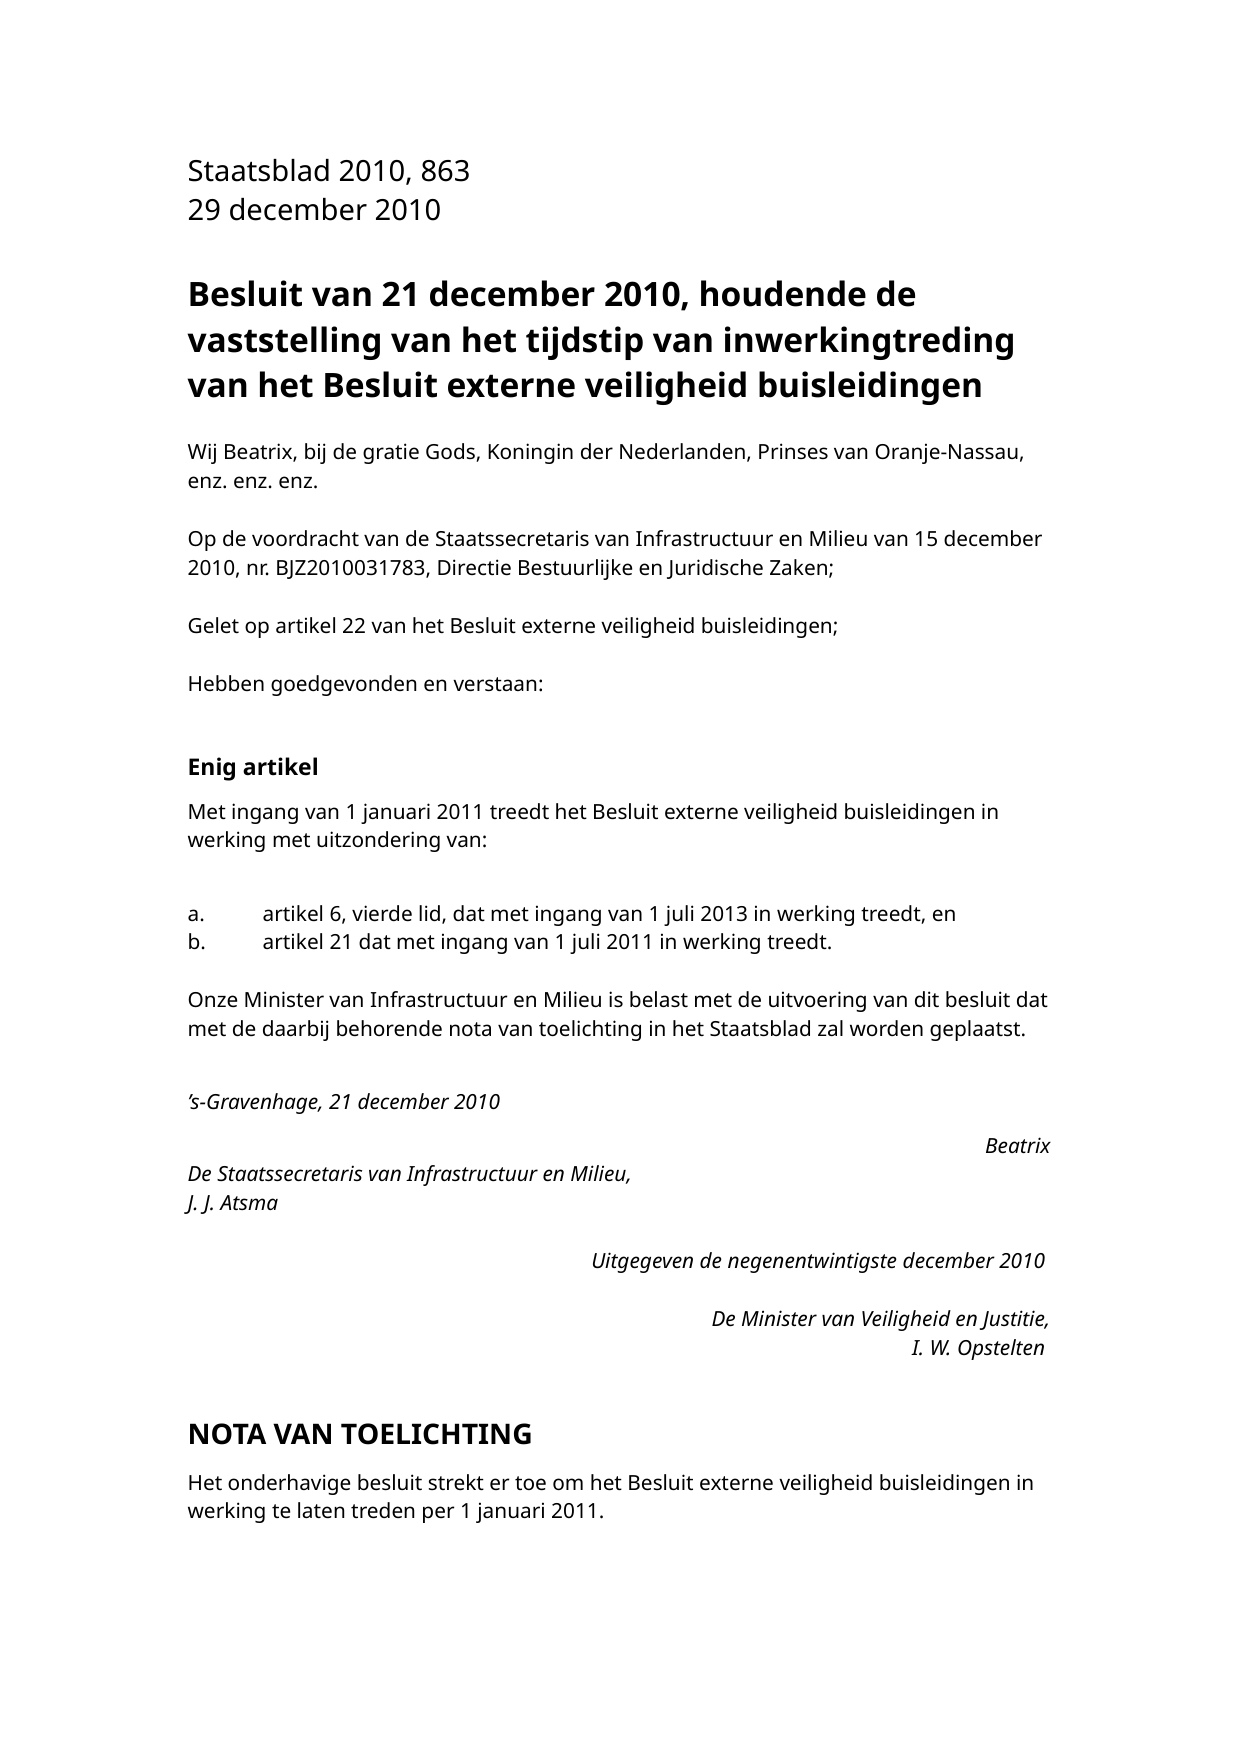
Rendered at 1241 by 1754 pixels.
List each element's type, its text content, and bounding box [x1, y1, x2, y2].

subtitle Enig artikel [187, 751, 1053, 782]
text ’s-Gravenhage, 21 december 2010 [187, 1087, 1053, 1116]
text De Minister van Veiligheid en Justitie, [187, 1304, 1053, 1333]
text De Staatssecretaris van Infrastructuur en Milieu, [187, 1159, 1053, 1188]
text Onze Minister van Infrastructuur en Milieu is belast met de uitvoering van dit besluit dat met de daarbij behorende nota van toelichting in het Staatsblad zal worden geplaatst. [187, 986, 1053, 1042]
text Het onderhavige besluit strekt er toe om het Besluit externe veiligheid buisleidingen in werking te laten treden per 1 januari 2011. [187, 1468, 1053, 1524]
list artikel 6, vierde lid, dat met ingang van 1 juli 2013 in werking treedt, en [187, 899, 1053, 927]
text Beatrix [187, 1131, 1053, 1159]
text J. J. Atsma [187, 1188, 1053, 1216]
text 29 december 2010 [187, 190, 1053, 229]
text Op de voordracht van de Staatssecretaris van Infrastructuur en Milieu van 15 december 2010, nr. BJZ2010031783, Directie Bestuurlijke en Juridische Zaken; [187, 524, 1053, 581]
subtitle NOTA VAN TOELICHTING [187, 1414, 1053, 1453]
text Staatsblad 2010, 863 [187, 150, 1053, 190]
text I. W. Opstelten [187, 1333, 1053, 1361]
text Wij Beatrix, bij de gratie Gods, Koningin der Nederlanden, Prinses van Oranje-Nassau, enz. enz. enz. [187, 437, 1053, 494]
text Met ingang van 1 januari 2011 treedt het Besluit externe veiligheid buisleidingen in werking met uitzondering van: [187, 797, 1053, 854]
text Uitgegeven de negenentwintigste december 2010 [187, 1246, 1053, 1274]
subtitle Besluit van 21 december 2010, houdende de vaststelling van het tijdstip van inwerkingtreding van het Besluit externe veiligheid buisleidingen [187, 271, 1053, 407]
list artikel 21 dat met ingang van 1 juli 2011 in werking treedt. [187, 927, 1053, 956]
text Hebben goedgevonden en verstaan: [187, 669, 1053, 698]
text Gelet op artikel 22 van het Besluit externe veiligheid buisleidingen; [187, 611, 1053, 639]
